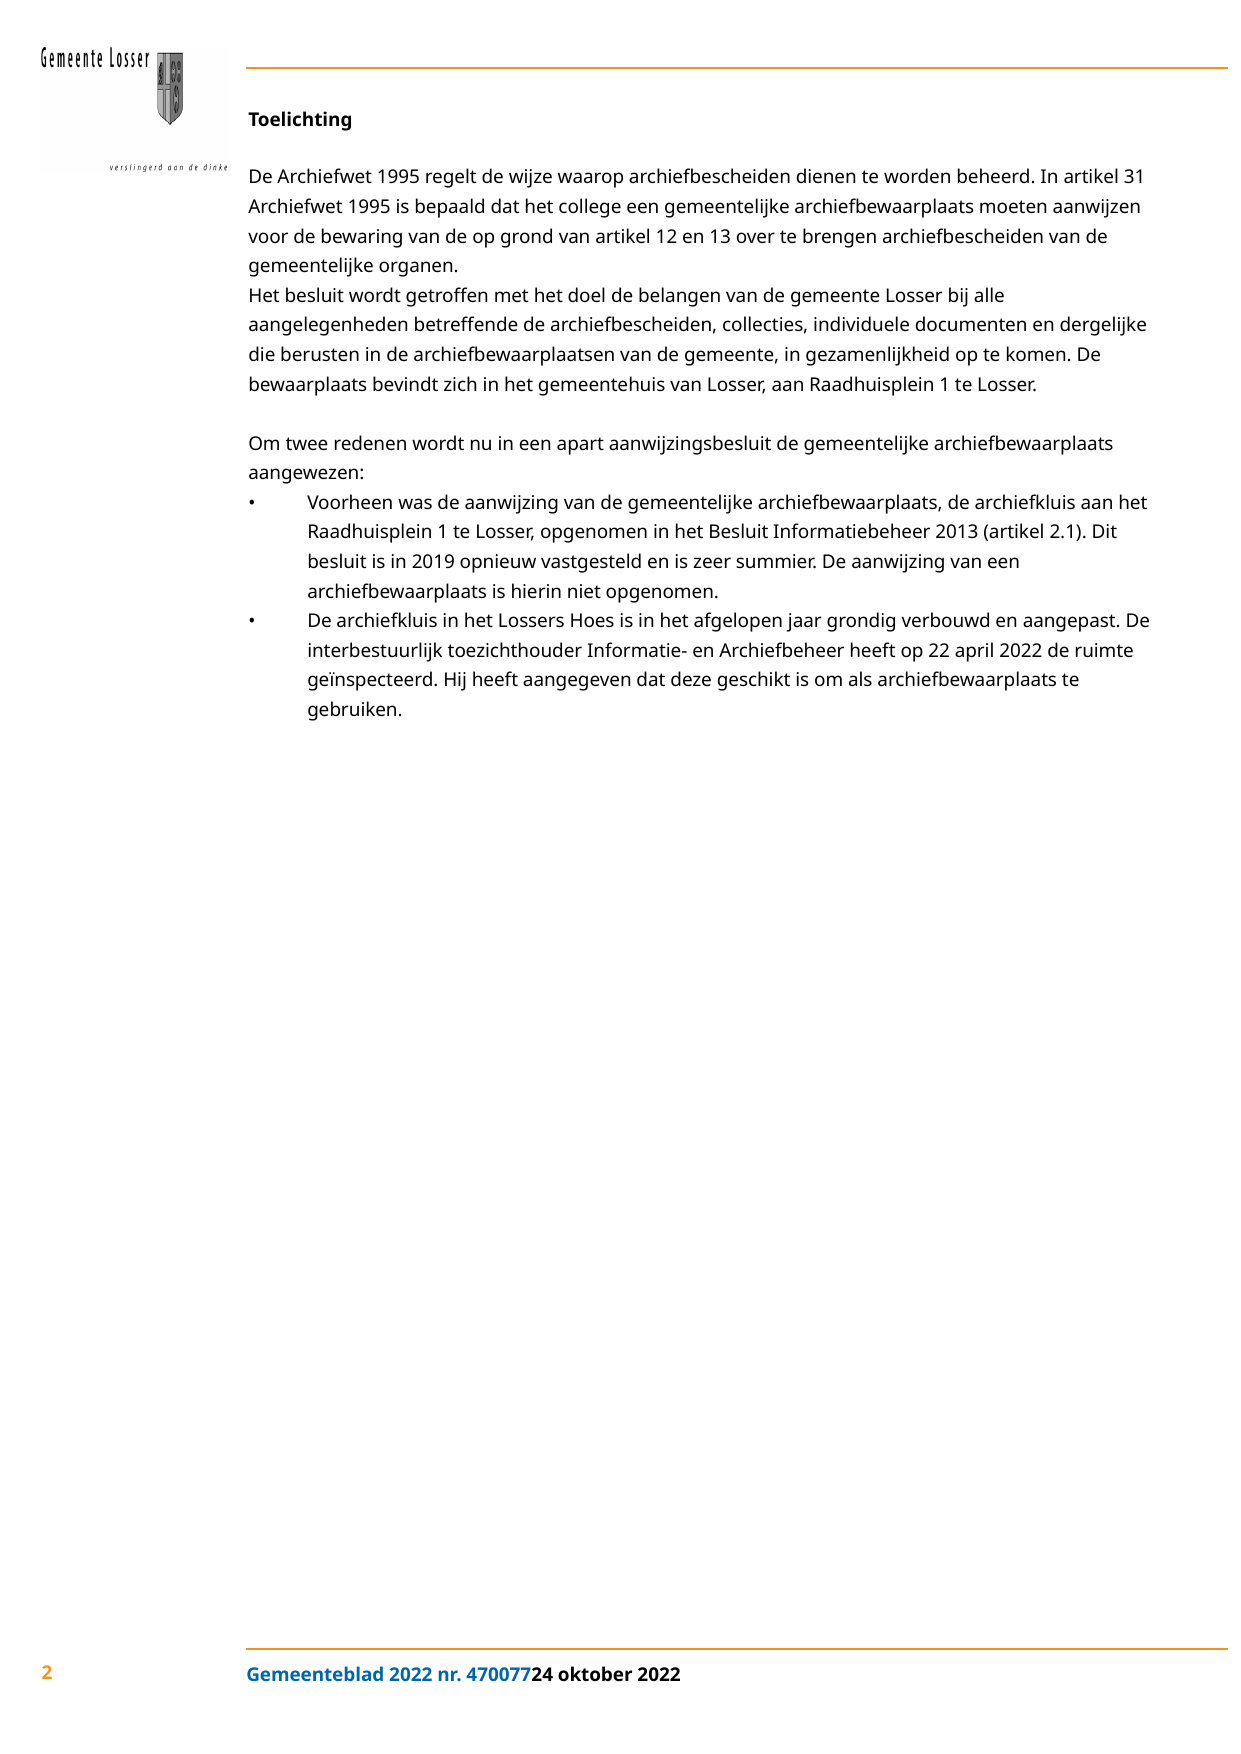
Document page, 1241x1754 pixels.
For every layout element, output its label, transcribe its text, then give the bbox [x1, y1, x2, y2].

text Het besluit wordt getroffen met het doel de belangen van de gemeente Losser bij alle aangelegenheden betreffende de archiefbescheiden, collecties, individuele documenten en dergelijke die berusten in de archiefbewaarplaatsen van de gemeente, in gezamenlijkheid op te komen. De bewaarplaats bevindt zich in het gemeentehuis van Losser, aan Raadhuisplein 1 te Losser. [248, 282, 1152, 396]
text Om twee redenen wordt nu in een apart aanwijzingsbesluit de gemeentelijke archiefbewaarplaats aangewezen: [248, 430, 1152, 485]
list De archiefkluis in het Lossers Hoes is in het afgelopen jaar grondig verbouwd en aangepast. De interbestuurlijk toezichthouder Informatie- en Archiefbeheer heeft op 22 april 2022 de ruimte geïnspecteerd. Hij heeft aangegeven dat deze geschikt is om als archiefbewaarplaats te gebruiken. [248, 607, 1152, 722]
text Toelichting [248, 95, 1152, 134]
text De Archiefwet 1995 regelt de wijze waarop archiefbescheiden dienen te worden beheerd. In artikel 31 Archiefwet 1995 is bepaald dat het college een gemeentelijke archiefbewaarplaats moeten aanwijzen voor de bewaring van de op grond van artikel 12 en 13 over te brengen archiefbescheiden van de gemeentelijke organen. [248, 164, 1152, 278]
list Voorheen was de aanwijzing van de gemeentelijke archiefbewaarplaats, de archiefkluis aan het Raadhuisplein 1 te Losser, opgenomen in het Besluit Informatiebeheer 2013 (artikel 2.1). Dit besluit is in 2019 opnieuw vastgesteld en is zeer summier. De aanwijzing van een archiefbewaarplaats is hierin niet opgenomen. [248, 489, 1152, 603]
picture [41, 47, 231, 172]
